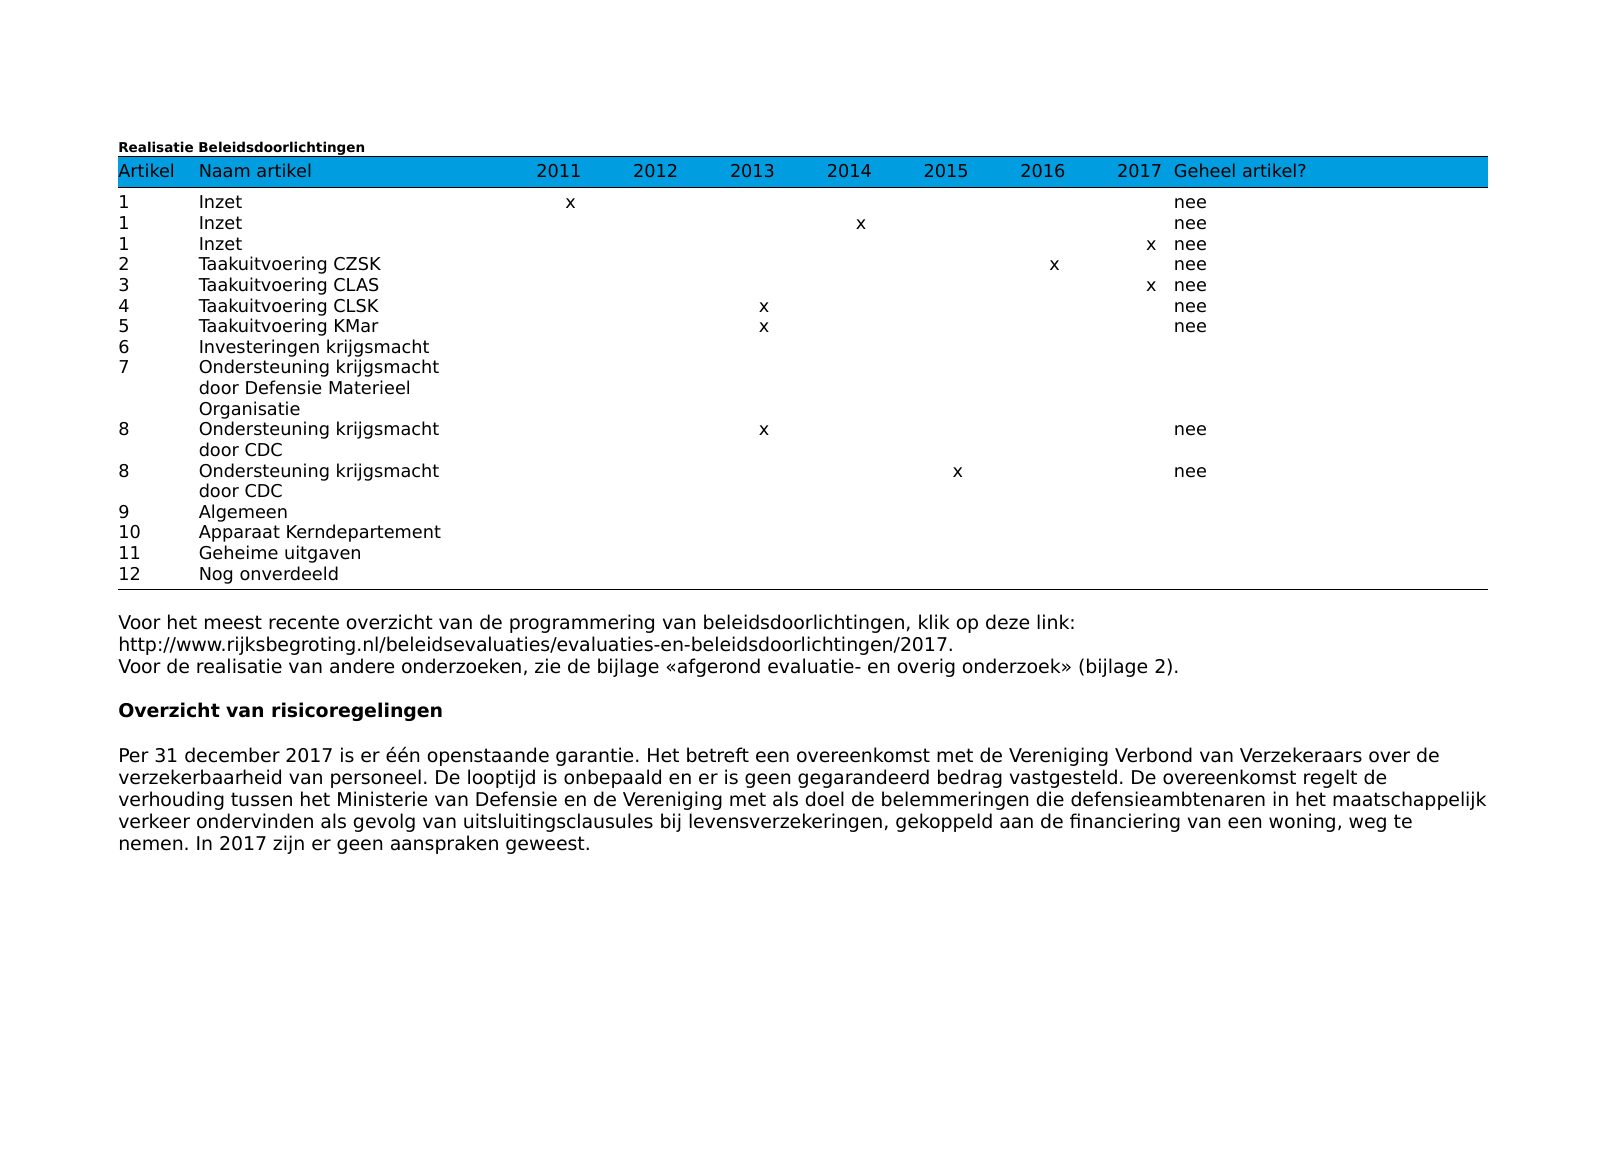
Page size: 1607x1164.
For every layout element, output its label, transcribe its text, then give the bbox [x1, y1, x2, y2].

table_cell nee [1168, 419, 1488, 461]
table_cell nee [1168, 254, 1488, 275]
table_cell [587, 502, 684, 522]
table_cell [587, 358, 684, 419]
table_cell 9 [118, 502, 192, 522]
table_cell 8 [118, 419, 192, 461]
table_cell [587, 461, 684, 502]
table_cell [587, 337, 684, 357]
table_cell 2012 [587, 157, 684, 187]
table_cell 2 [118, 254, 192, 275]
table_cell [974, 213, 1071, 234]
table_cell [1071, 419, 1168, 461]
table_cell [684, 254, 781, 275]
table_cell [490, 564, 587, 589]
table_cell x [490, 188, 587, 213]
table_cell [684, 461, 781, 502]
table_cell [781, 419, 877, 461]
table_cell 2015 [878, 157, 974, 187]
table_cell [781, 543, 877, 564]
table_cell [490, 254, 587, 275]
table_cell [878, 316, 974, 337]
table_cell [684, 188, 781, 213]
table_cell 1 [118, 188, 192, 213]
table_cell [490, 234, 587, 254]
table_cell nee [1168, 296, 1488, 316]
table_cell [490, 316, 587, 337]
table_cell 10 [118, 523, 192, 543]
table_cell [878, 234, 974, 254]
table_cell [1071, 461, 1168, 502]
table_cell nee [1168, 275, 1488, 296]
table_cell nee [1168, 316, 1488, 337]
table_cell [878, 419, 974, 461]
table_cell [1071, 358, 1168, 419]
table_cell [587, 296, 684, 316]
table_cell 2017 [1071, 157, 1168, 187]
table_cell Apparaat Kerndepartement [193, 523, 490, 543]
table_cell Geheel artikel? [1168, 157, 1488, 187]
table_cell [684, 523, 781, 543]
table_cell [490, 543, 587, 564]
table_cell [974, 358, 1071, 419]
table_cell Taakuitvoering KMar [193, 316, 490, 337]
table_cell [684, 213, 781, 234]
table_cell [781, 275, 877, 296]
table_cell [684, 358, 781, 419]
table_cell Ondersteuning krijgsmacht door CDC [193, 461, 490, 502]
table_cell x [878, 461, 974, 502]
table_cell [1168, 543, 1488, 564]
table_cell [1071, 296, 1168, 316]
table_cell [490, 419, 587, 461]
table_cell Taakuitvoering CZSK [193, 254, 490, 275]
table_cell [878, 296, 974, 316]
table_cell nee [1168, 188, 1488, 213]
table_cell 7 [118, 358, 192, 419]
table_cell Taakuitvoering CLSK [193, 296, 490, 316]
table_cell [781, 461, 877, 502]
text Voor het meest recente overzicht van de programmering van beleidsdoorlichtingen, klik op deze link: http://www.rijksbegroting.nl/beleidsevaluaties/evaluaties-en-beleidsdoorlichtingen/2017. [118, 612, 1488, 656]
table_cell [1071, 502, 1168, 522]
table_cell [684, 502, 781, 522]
table_cell [587, 188, 684, 213]
table_cell [781, 564, 877, 589]
table_cell [781, 188, 877, 213]
table_cell [587, 316, 684, 337]
table_cell 4 [118, 296, 192, 316]
table_cell [974, 234, 1071, 254]
table_cell 2011 [490, 157, 587, 187]
table_cell x [684, 316, 781, 337]
table_cell [974, 419, 1071, 461]
table_cell [878, 543, 974, 564]
table_cell [781, 254, 877, 275]
table_cell [781, 234, 877, 254]
table_cell 11 [118, 543, 192, 564]
table_cell [490, 461, 587, 502]
table_cell [781, 296, 877, 316]
table_cell 8 [118, 461, 192, 502]
table_cell [587, 523, 684, 543]
table_cell 2016 [974, 157, 1071, 187]
table_cell Taakuitvoering CLAS [193, 275, 490, 296]
table_cell [974, 461, 1071, 502]
table_cell Inzet [193, 213, 490, 234]
table_cell x [974, 254, 1071, 275]
table_cell [781, 523, 877, 543]
table_cell [974, 188, 1071, 213]
table_cell 6 [118, 337, 192, 357]
table_cell [781, 502, 877, 522]
table_cell [878, 254, 974, 275]
table_cell Ondersteuning krijgsmacht door CDC [193, 419, 490, 461]
table_cell Inzet [193, 234, 490, 254]
table_cell [878, 358, 974, 419]
table_cell [878, 275, 974, 296]
table_cell [684, 543, 781, 564]
table_cell [974, 564, 1071, 589]
table_cell 1 [118, 234, 192, 254]
table_cell [1071, 564, 1168, 589]
table_cell [878, 523, 974, 543]
table_cell [684, 275, 781, 296]
table_cell nee [1168, 234, 1488, 254]
table_cell [587, 234, 684, 254]
table_cell nee [1168, 461, 1488, 502]
table_cell Nog onverdeeld [193, 564, 490, 589]
subtitle Overzicht van risicoregelingen [118, 700, 1488, 722]
table_cell [781, 358, 877, 419]
table_cell [1168, 502, 1488, 522]
table_cell [490, 275, 587, 296]
table_header Realisatie Beleidsdoorlichtingen [118, 140, 1488, 156]
table_cell [1071, 213, 1168, 234]
table_cell 12 [118, 564, 192, 589]
table_cell Ondersteuning krijgsmacht door Defensie Materieel Organisatie [193, 358, 490, 419]
table_cell [1071, 523, 1168, 543]
table_cell [587, 564, 684, 589]
table_cell [1071, 543, 1168, 564]
table_cell [1071, 337, 1168, 357]
table_cell Artikel [118, 157, 192, 187]
table_cell [878, 188, 974, 213]
table_cell Naam artikel [193, 157, 490, 187]
table_cell [587, 275, 684, 296]
table_cell [1168, 523, 1488, 543]
table_cell [974, 316, 1071, 337]
table_cell 2014 [781, 157, 877, 187]
table_cell x [684, 296, 781, 316]
table_cell Geheime uitgaven [193, 543, 490, 564]
table_cell [1168, 564, 1488, 589]
table_cell [587, 419, 684, 461]
table_cell x [684, 419, 781, 461]
table_cell [781, 337, 877, 357]
table_cell [684, 234, 781, 254]
table_cell [1071, 316, 1168, 337]
table_cell [1168, 358, 1488, 419]
table_cell [974, 523, 1071, 543]
table_cell 5 [118, 316, 192, 337]
table_cell [1071, 188, 1168, 213]
table_cell [878, 502, 974, 522]
table_cell [974, 296, 1071, 316]
table_cell [1168, 337, 1488, 357]
table_cell [684, 337, 781, 357]
table_cell [490, 358, 587, 419]
text Voor de realisatie van andere onderzoeken, zie de bijlage «afgerond evaluatie- en overig onderzoek» (bijlage 2). [118, 656, 1488, 678]
table_cell [974, 502, 1071, 522]
table_cell [878, 337, 974, 357]
table_cell 2013 [684, 157, 781, 187]
table_cell [974, 275, 1071, 296]
table_cell Investeringen krijgsmacht [193, 337, 490, 357]
table_cell [781, 316, 877, 337]
table_cell [490, 337, 587, 357]
table_cell [490, 296, 587, 316]
table_cell [974, 543, 1071, 564]
table_cell nee [1168, 213, 1488, 234]
table_cell [490, 213, 587, 234]
table_cell [587, 213, 684, 234]
table_cell 1 [118, 213, 192, 234]
table_cell [490, 502, 587, 522]
table_cell Inzet [193, 188, 490, 213]
table_cell x [781, 213, 877, 234]
table_cell [878, 213, 974, 234]
table_cell [974, 337, 1071, 357]
table_cell [878, 564, 974, 589]
table_cell [587, 543, 684, 564]
table_cell x [1071, 275, 1168, 296]
table_cell [587, 254, 684, 275]
table_cell [684, 564, 781, 589]
table_cell x [1071, 234, 1168, 254]
table_cell Algemeen [193, 502, 490, 522]
table_cell [1071, 254, 1168, 275]
table_cell 3 [118, 275, 192, 296]
text Per 31 december 2017 is er één openstaande garantie. Het betreft een overeenkomst met de Vereniging Verbond van Verzekeraars over de verzekerbaarheid van personeel. De looptijd is onbepaald en er is geen gegarandeerd bedrag vastgesteld. De overeenkomst regelt de verhouding tussen het Ministerie van Defensie en de Vereniging met als doel de belemmeringen die defensieambtenaren in het maatschappelijk verkeer ondervinden als gevolg van uitsluitingsclausules bij levensverzekeringen, gekoppeld aan de financiering van een woning, weg te nemen. In 2017 zijn er geen aanspraken geweest. [118, 744, 1488, 854]
table_cell [490, 523, 587, 543]
